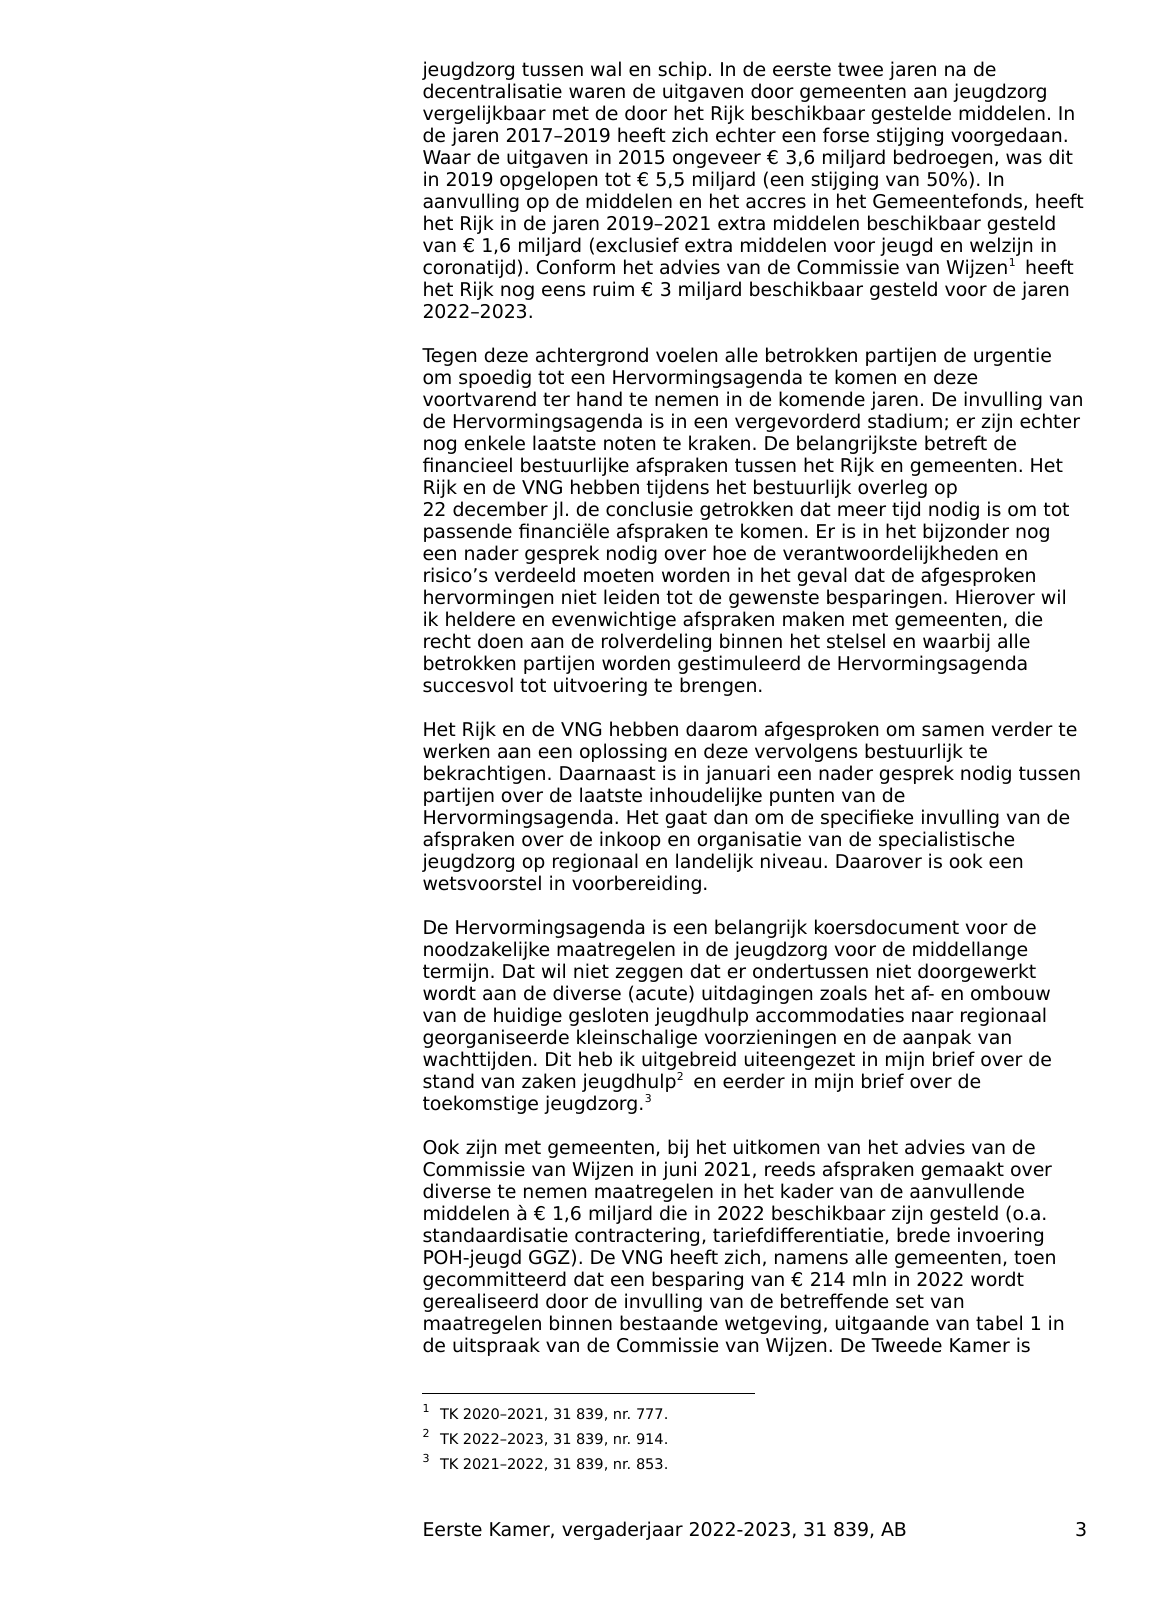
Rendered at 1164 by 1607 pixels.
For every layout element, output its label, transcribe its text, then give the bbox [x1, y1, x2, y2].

text TK 2022–2023, 31 839, nr. 914. [422, 1427, 1087, 1449]
text TK 2020–2021, 31 839, nr. 777. [422, 1402, 1087, 1424]
text TK 2021–2022, 31 839, nr. 853. [422, 1452, 1087, 1474]
text Tegen deze achtergrond voelen alle betrokken partijen de urgentie om spoedig tot een Hervormingsagenda te komen en deze voortvarend ter hand te nemen in de komende jaren. De invulling van de Hervormingsagenda is in een vergevorderd stadium; er zijn echter nog enkele laatste noten te kraken. De belangrijkste betreft de financieel bestuurlijke afspraken tussen het Rijk en gemeenten. Het Rijk en de VNG hebben tijdens het bestuurlijk overleg op 22 december jl. de conclusie getrokken dat meer tijd nodig is om tot passende financiële afspraken te komen. Er is in het bijzonder nog een nader gesprek nodig over hoe de verantwoordelijkheden en risico’s verdeeld moeten worden in het geval dat de afgesproken hervormingen niet leiden tot de gewenste besparingen. Hierover wil ik heldere en evenwichtige afspraken maken met gemeenten, die recht doen aan de rolverdeling binnen het stelsel en waarbij alle betrokken partijen worden gestimuleerd de Hervormingsagenda succesvol tot uitvoering te brengen. [422, 345, 1087, 697]
text Het Rijk en de VNG hebben daarom afgesproken om samen verder te werken aan een oplossing en deze vervolgens bestuurlijk te bekrachtigen. Daarnaast is in januari een nader gesprek nodig tussen partijen over de laatste inhoudelijke punten van de Hervormingsagenda. Het gaat dan om de specifieke invulling van de afspraken over de inkoop en organisatie van de specialistische jeugdzorg op regionaal en landelijk niveau. Daarover is ook een wetsvoorstel in voorbereiding. [422, 719, 1087, 895]
text Ook zijn met gemeenten, bij het uitkomen van het advies van de Commissie van Wijzen in juni 2021, reeds afspraken gemaakt over diverse te nemen maatregelen in het kader van de aanvullende middelen à € 1,6 miljard die in 2022 beschikbaar zijn gesteld (o.a. standaardisatie contractering, tariefdifferentiatie, brede invoering POH-jeugd GGZ). De VNG heeft zich, namens alle gemeenten, toen gecommitteerd dat een besparing van € 214 mln in 2022 wordt gerealiseerd door de invulling van de betreffende set van maatregelen binnen bestaande wetgeving, uitgaande van tabel 1 in de uitspraak van de Commissie van Wijzen. De Tweede Kamer is [422, 1137, 1087, 1357]
text jeugdzorg tussen wal en schip. In de eerste twee jaren na de decentralisatie waren de uitgaven door gemeenten aan jeugdzorg vergelijkbaar met de door het Rijk beschikbaar gestelde middelen. In de jaren 2017–2019 heeft zich echter een forse stijging voorgedaan. Waar de uitgaven in 2015 ongeveer € 3,6 miljard bedroegen, was dit in 2019 opgelopen tot € 5,5 miljard (een stijging van 50%). In aanvulling op de middelen en het accres in het Gemeentefonds, heeft het Rijk in de jaren 2019–2021 extra middelen beschikbaar gesteld van € 1,6 miljard (exclusief extra middelen voor jeugd en welzijn in coronatijd). Conform het advies van de Commissie van Wijzen heeft het Rijk nog eens ruim € 3 miljard beschikbaar gesteld voor de jaren 2022–2023. [422, 59, 1087, 323]
text De Hervormingsagenda is een belangrijk koersdocument voor de noodzakelijke maatregelen in de jeugdzorg voor de middellange termijn. Dat wil niet zeggen dat er ondertussen niet doorgewerkt wordt aan de diverse (acute) uitdagingen zoals het af- en ombouw van de huidige gesloten jeugdhulp accommodaties naar regionaal georganiseerde kleinschalige voorzieningen en de aanpak van wachttijden. Dit heb ik uitgebreid uiteengezet in mijn brief over de stand van zaken jeugdhulp en eerder in mijn brief over de toekomstige jeugdzorg. [422, 917, 1087, 1115]
